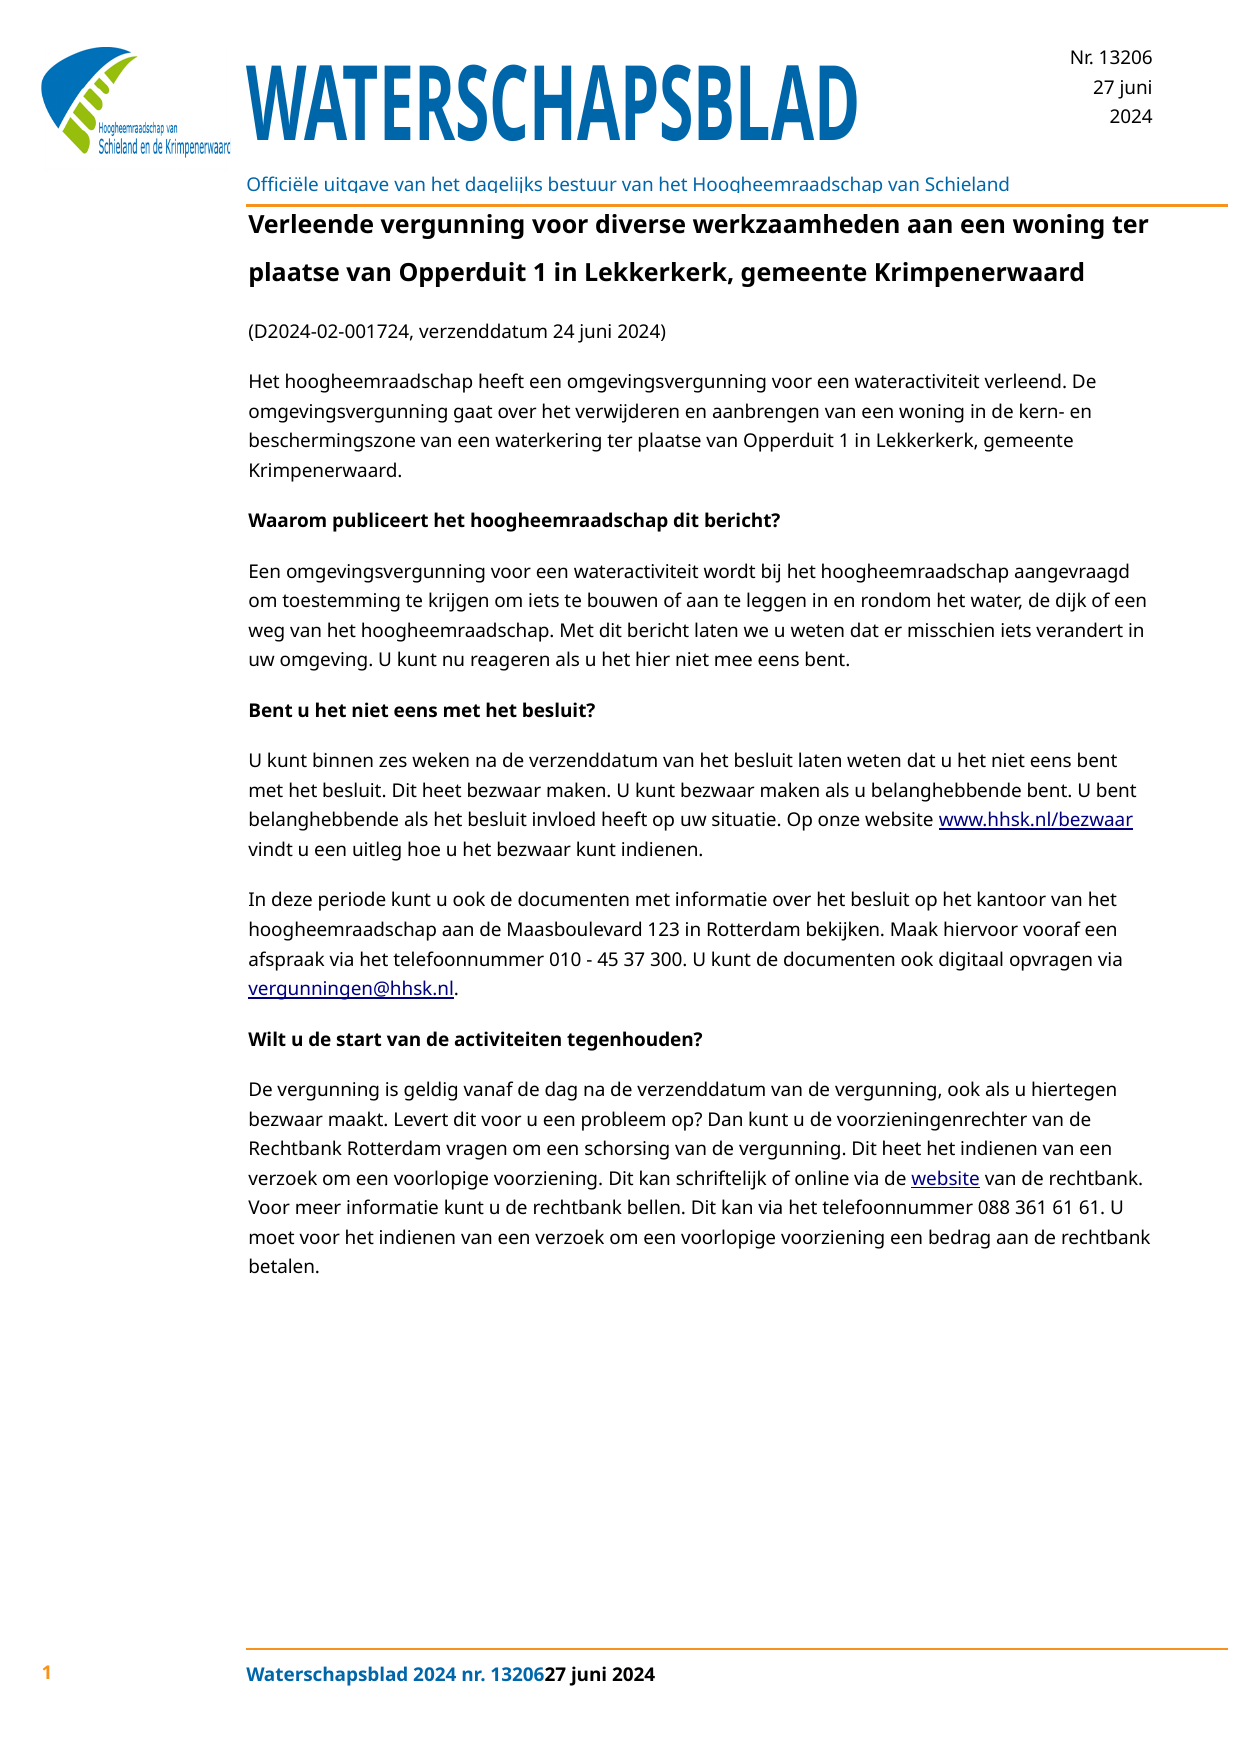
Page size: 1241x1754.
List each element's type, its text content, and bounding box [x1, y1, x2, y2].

text Verleende vergunning voor diverse werkzaamheden aan een woning ter plaatse van Opperduit 1 in Lekkerkerk, gemeente Krimpenerwaard [248, 207, 1152, 288]
text Bent u het niet eens met het besluit? [248, 697, 1152, 723]
text Waarom publiceert het hoogheemraadschap dit bericht? [248, 507, 1152, 533]
text Een omgevingsvergunning voor een wateractiviteit wordt bij het hoogheemraadschap aangevraagd om toestemming te krijgen om iets te bouwen of aan te leggen in en rondom het water, de dijk of een weg van het hoogheemraadschap. Met dit bericht laten we u weten dat er misschien iets verandert in uw omgeving. U kunt nu reageren als u het hier niet mee eens bent. [248, 558, 1152, 672]
text (D2024-02-001724, verzenddatum 24 juni 2024) [248, 318, 1152, 344]
text De vergunning is geldig vanaf de dag na de verzenddatum van de vergunning, ook als u hiertegen bezwaar maakt. Levert dit voor u een probleem op? Dan kunt u de voorzieningenrechter van de Rechtbank Rotterdam vragen om een schorsing van de vergunning. Dit heet het indienen van een verzoek om een voorlopige voorziening. Dit kan schriftelijk of online via de website van de rechtbank. Voor meer informatie kunt u de rechtbank bellen. Dit kan via het telefoonnummer 088 361 61 61. U moet voor het indienen van een verzoek om een voorlopige voorziening een bedrag aan de rechtbank betalen. [248, 1076, 1152, 1279]
picture [41, 47, 231, 172]
text Het hoogheemraadschap heeft een omgevingsvergunning voor een wateractiviteit verleend. De omgevingsvergunning gaat over het verwijderen en aanbrengen van een woning in de kern- en beschermingszone van een waterkering ter plaatse van Opperduit 1 in Lekkerkerk, gemeente Krimpenerwaard. [248, 368, 1152, 483]
text Wilt u de start van de activiteiten tegenhouden? [248, 1026, 1152, 1052]
text U kunt binnen zes weken na de verzenddatum van het besluit laten weten dat u het niet eens bent met het besluit. Dit heet bezwaar maken. U kunt bezwaar maken als u belanghebbende bent. U bent belanghebbende als het besluit invloed heeft op uw situatie. Op onze website www.hhsk.nl/bezwaar vindt u een uitleg hoe u het bezwaar kunt indienen. [248, 747, 1152, 862]
text In deze periode kunt u ook de documenten met informatie over het besluit op het kantoor van het hoogheemraadschap aan de Maasboulevard 123 in Rotterdam bekijken. Maak hiervoor vooraf een afspraak via het telefoonnummer 010 - 45 37 300. U kunt de documenten ook digitaal opvragen via vergunningen@hhsk.nl. [248, 887, 1152, 1001]
